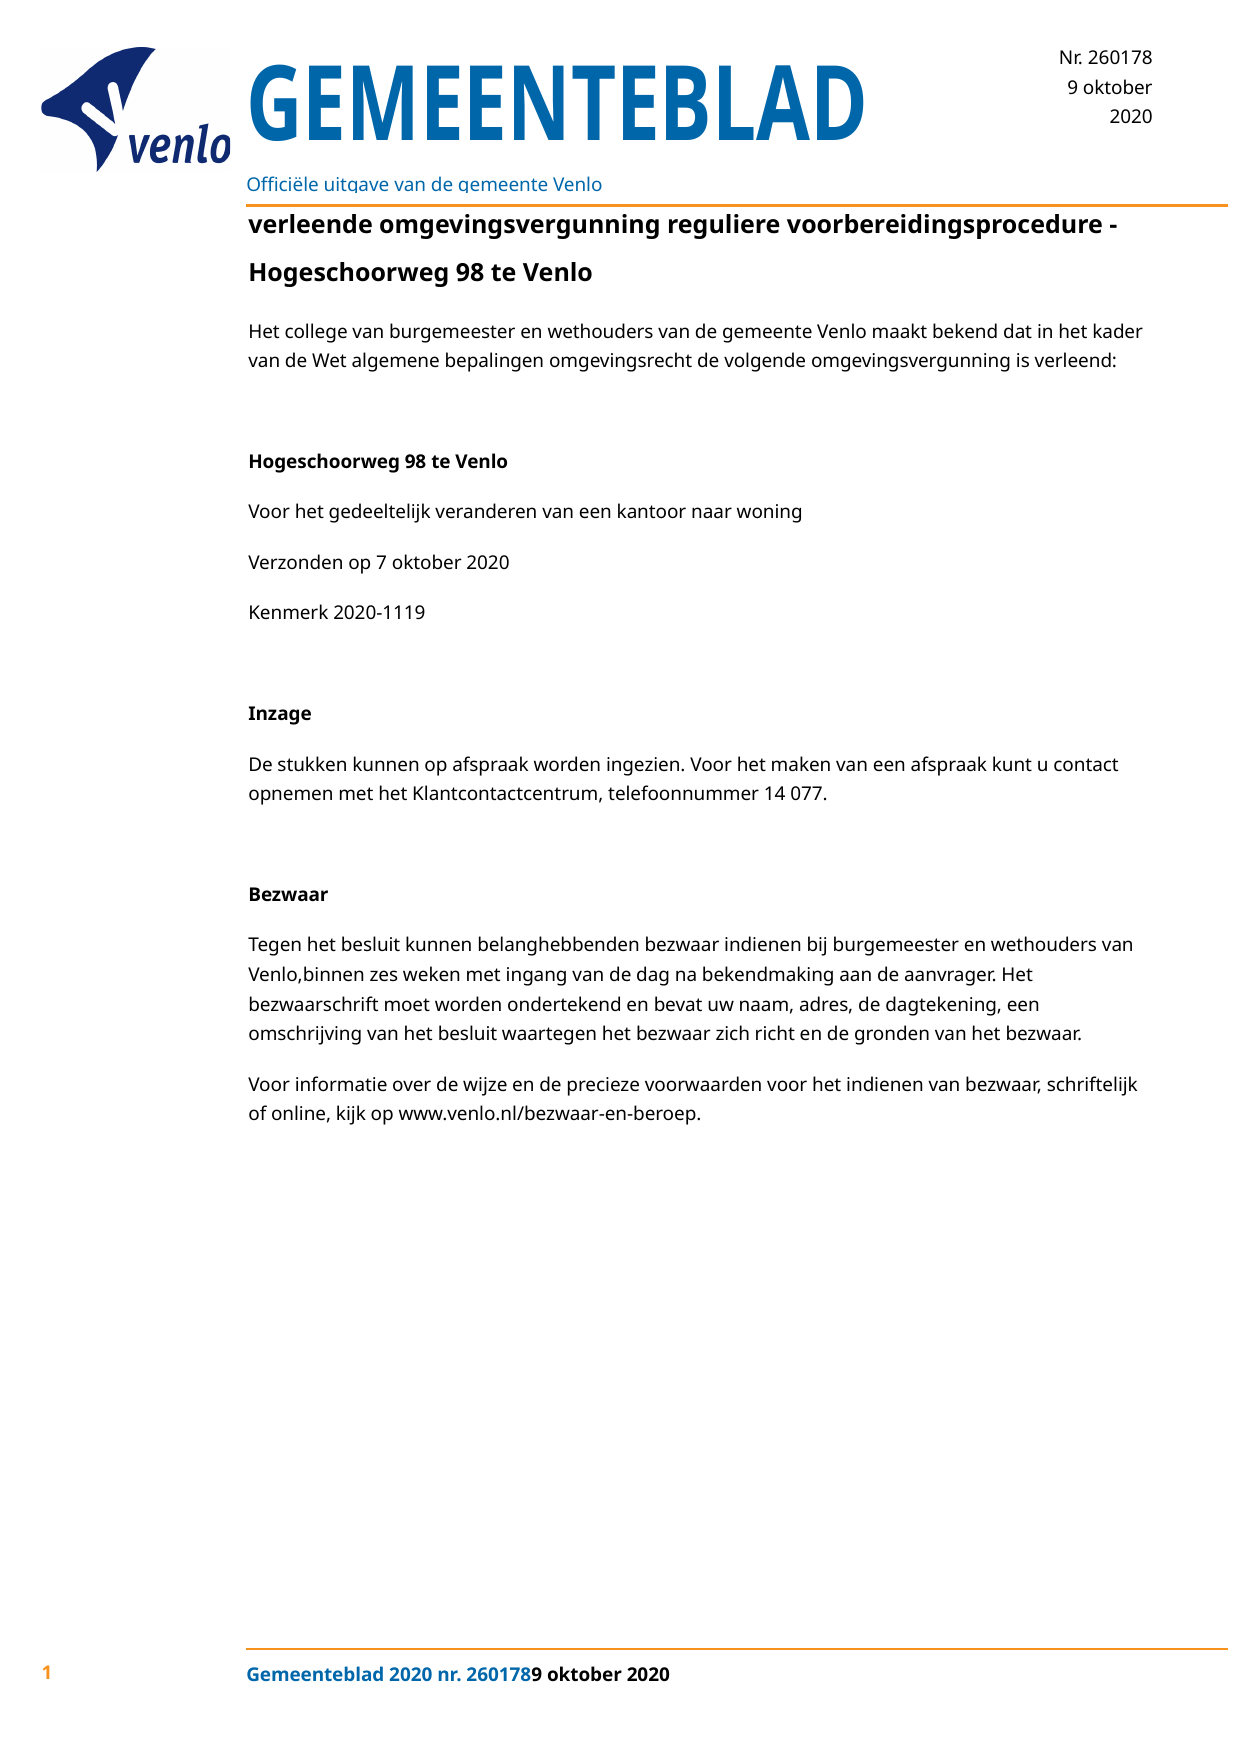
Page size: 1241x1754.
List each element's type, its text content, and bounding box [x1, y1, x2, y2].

text Verzonden op 7 oktober 2020 [248, 549, 1152, 575]
text De stukken kunnen op afspraak worden ingezien. Voor het maken van een afspraak kunt u contact opnemen met het Klantcontactcentrum, telefoonnummer 14 077. [248, 751, 1152, 806]
text Kenmerk 2020-1119 [248, 599, 1152, 625]
text Inzage [248, 700, 1152, 726]
text Hogeschoorweg 98 te Venlo [248, 448, 1152, 474]
text Het college van burgemeester en wethouders van de gemeente Venlo maakt bekend dat in het kader van de Wet algemene bepalingen omgevingsrecht de volgende omgevingsvergunning is verleend: [248, 318, 1152, 373]
text Voor het gedeeltelijk veranderen van een kantoor naar woning [248, 499, 1152, 524]
text Bezwaar [248, 881, 1152, 907]
text Voor informatie over de wijze en de precieze voorwaarden voor het indienen van bezwaar, schriftelijk of online, kijk op www.venlo.nl/bezwaar-en-beroep. [248, 1071, 1152, 1126]
picture [41, 47, 231, 172]
text Tegen het besluit kunnen belanghebbenden bezwaar indienen bij burgemeester en wethouders van Venlo,binnen zes weken met ingang van de dag na bekendmaking aan de aanvrager. Het bezwaarschrift moet worden ondertekend en bevat uw naam, adres, de dagtekening, een omschrijving van het besluit waartegen het bezwaar zich richt en de gronden van het bezwaar. [248, 932, 1152, 1046]
text verleende omgevingsvergunning reguliere voorbereidingsprocedure - Hogeschoorweg 98 te Venlo [248, 207, 1152, 288]
